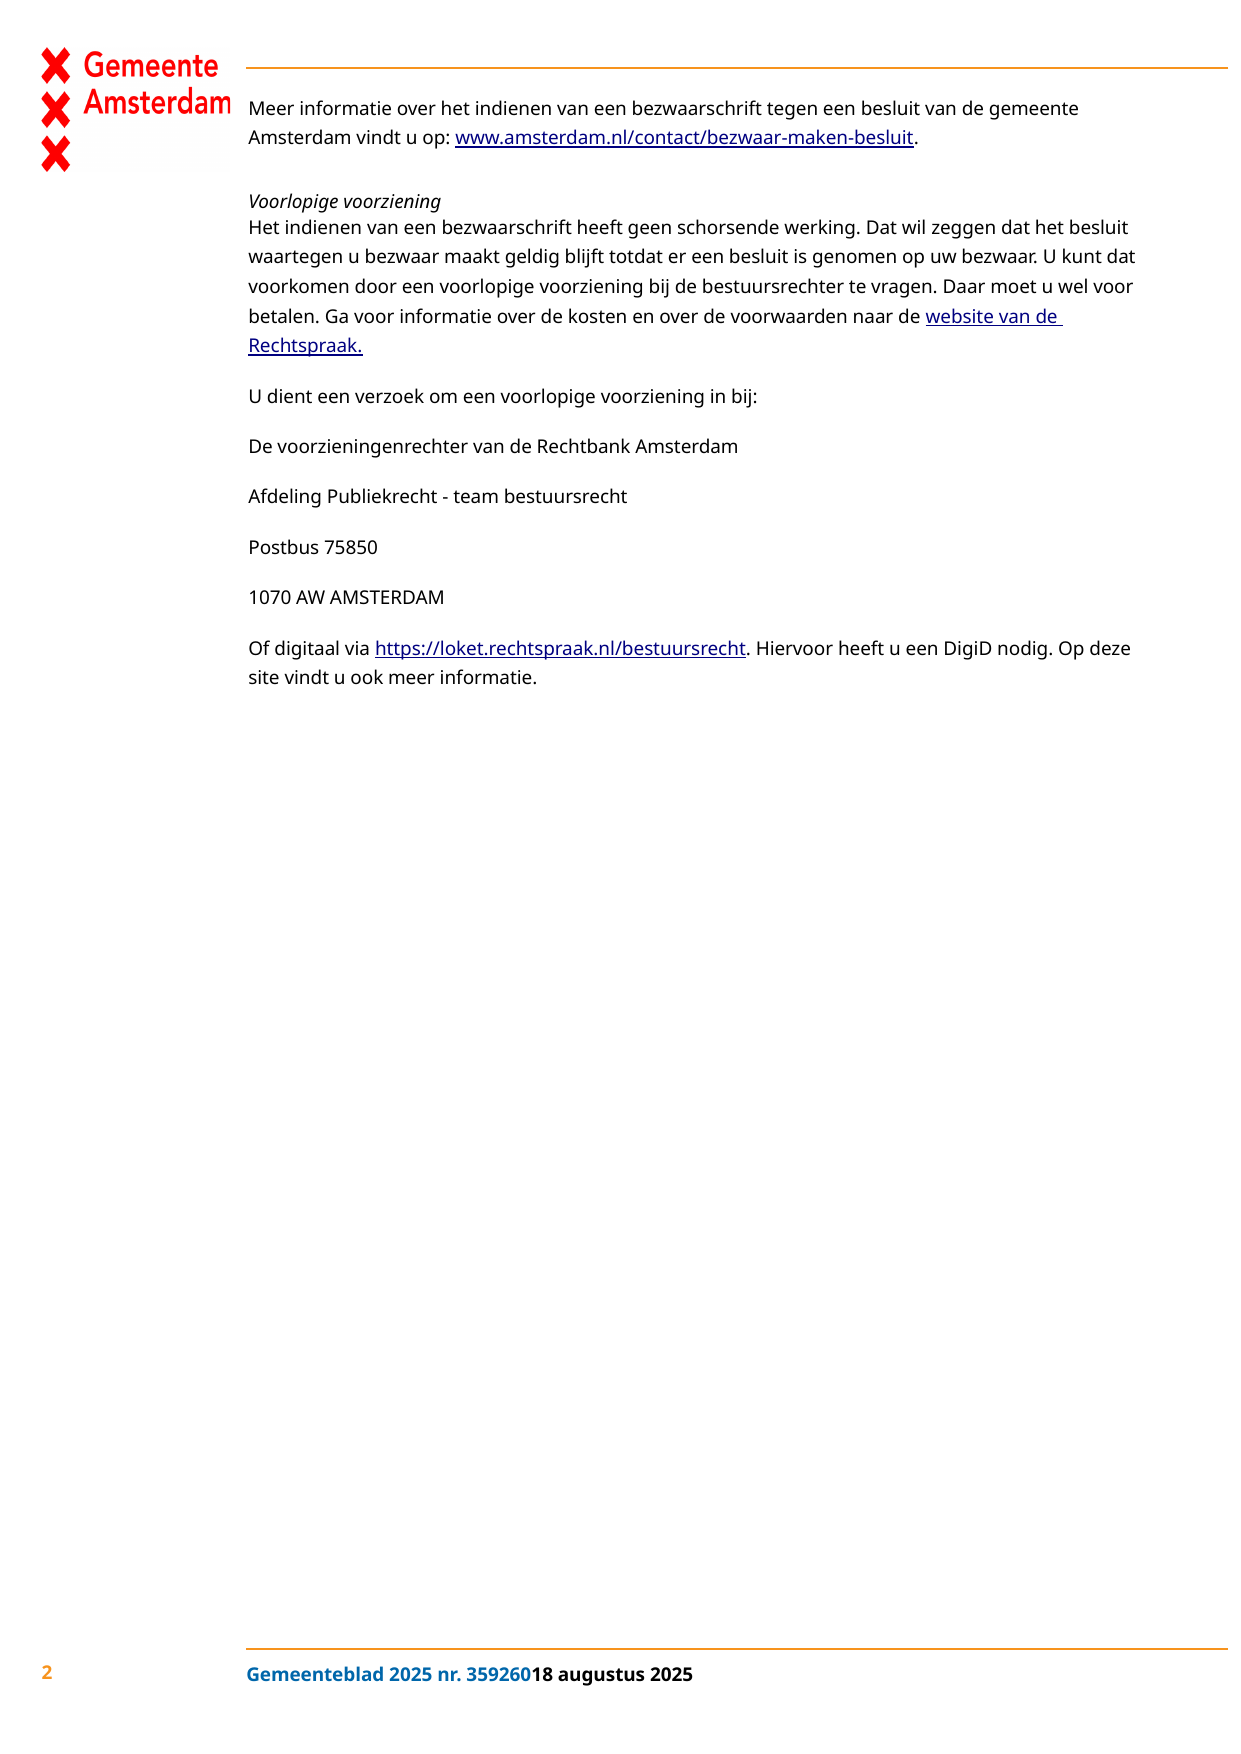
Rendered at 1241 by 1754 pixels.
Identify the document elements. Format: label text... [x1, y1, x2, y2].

text U dient een verzoek om een voorlopige voorziening in bij: [248, 383, 1152, 408]
picture [41, 47, 231, 172]
text Het indienen van een bezwaarschrift heeft geen schorsende werking. Dat wil zeggen dat het besluit waartegen u bezwaar maakt geldig blijft totdat er een besluit is genomen op uw bezwaar. U kunt dat voorkomen door een voorlopige voorziening bij de bestuursrechter te vragen. Daar moet u wel voor betalen. Ga voor informatie over de kosten en over de voorwaarden naar de website van de Rechtspraak. [248, 214, 1152, 358]
text Afdeling Publiekrecht - team bestuursrecht [248, 484, 1152, 509]
text Meer informatie over het indienen van een bezwaarschrift tegen een besluit van de gemeente Amsterdam vindt u op: www.amsterdam.nl/contact/bezwaar-maken-besluit. [248, 95, 1152, 150]
text 1070 AW AMSTERDAM [248, 584, 1152, 610]
text Of digitaal via https://loket.rechtspraak.nl/bestuursrecht. Hiervoor heeft u een DigiD nodig. Op deze site vindt u ook meer informatie. [248, 635, 1152, 690]
text Postbus 75850 [248, 534, 1152, 560]
text Voorlopige voorziening [248, 188, 1152, 214]
text De voorzieningenrechter van de Rechtbank Amsterdam [248, 433, 1152, 459]
